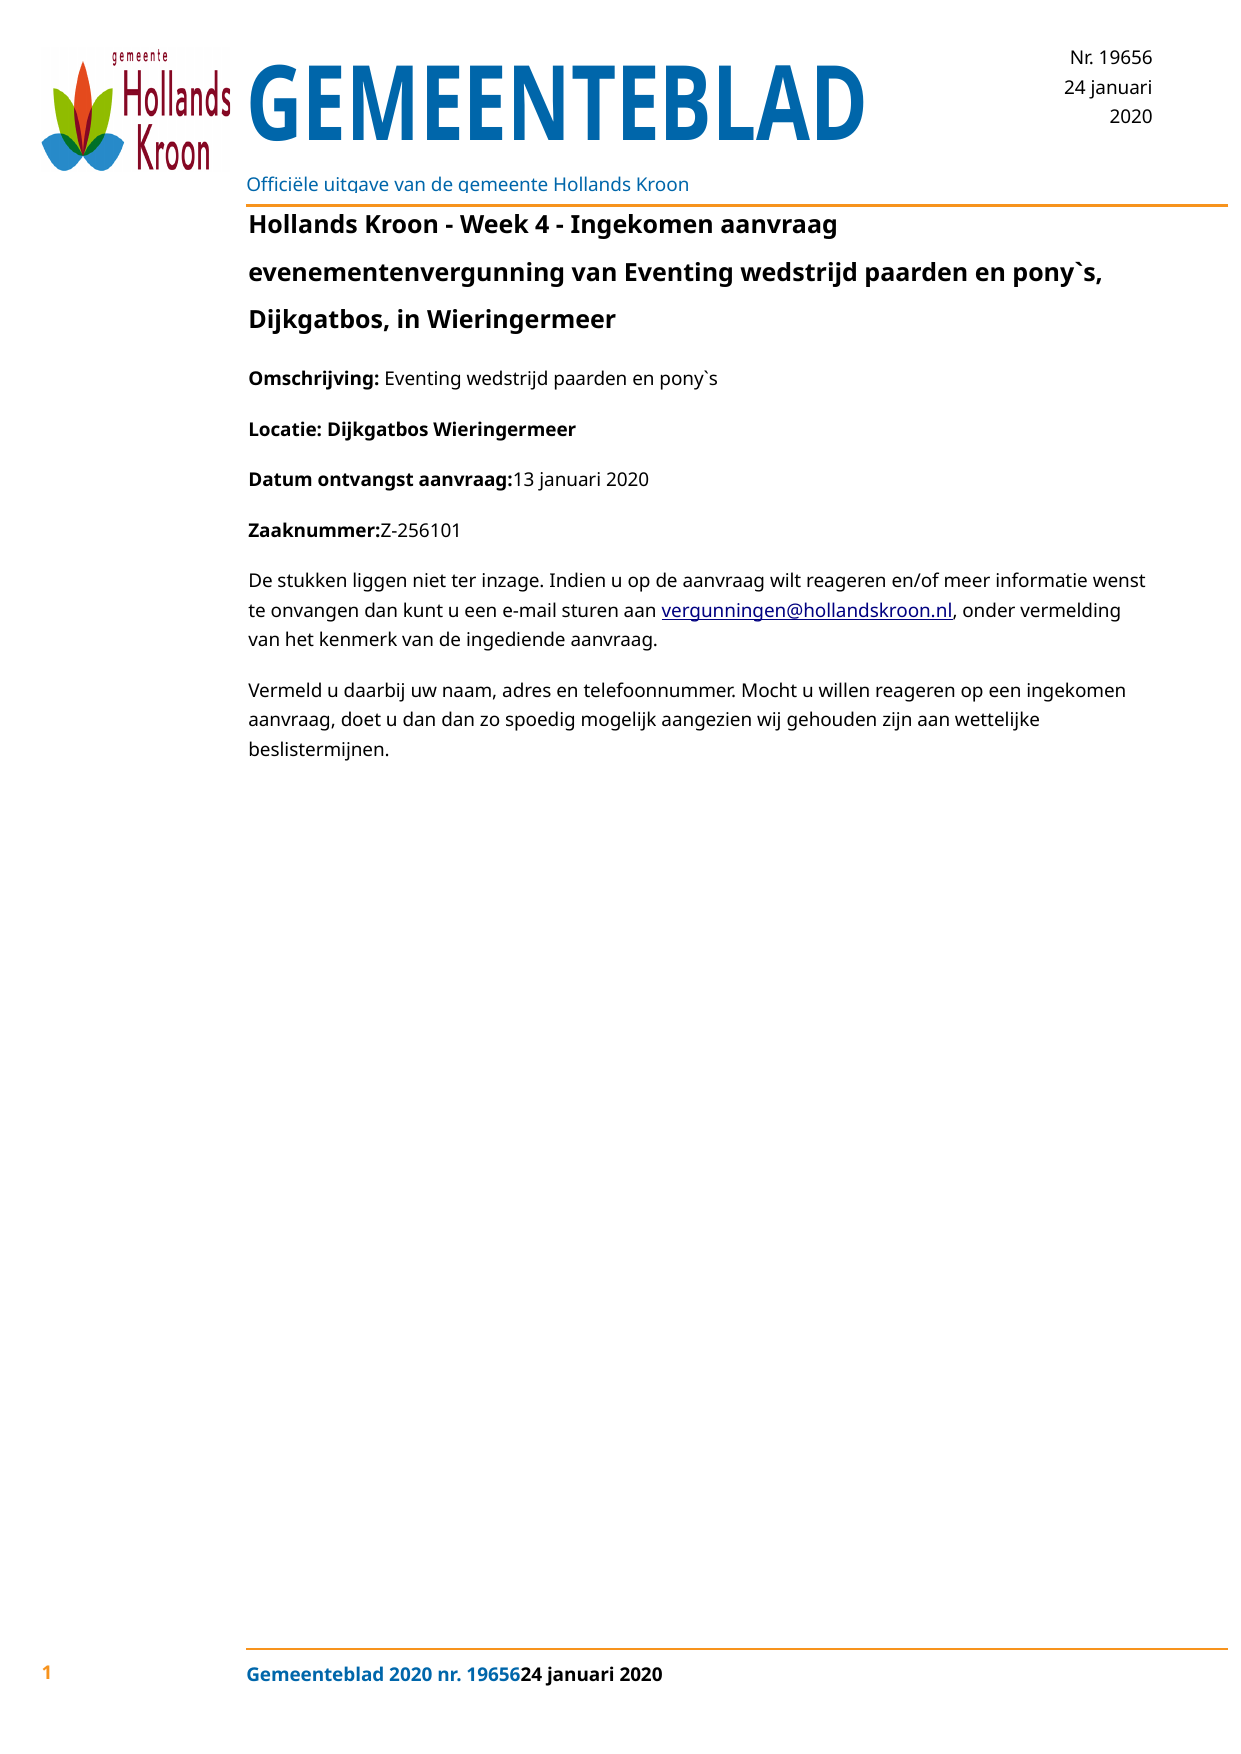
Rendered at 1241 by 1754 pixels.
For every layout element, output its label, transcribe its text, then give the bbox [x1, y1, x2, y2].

text Vermeld u daarbij uw naam, adres en telefoonnummer. Mocht u willen reageren op een ingekomen aanvraag, doet u dan dan zo spoedig mogelijk aangezien wij gehouden zijn aan wettelijke beslistermijnen. [248, 677, 1152, 762]
text Zaaknummer:Z-256101 [248, 517, 1152, 542]
text Hollands Kroon - Week 4 - Ingekomen aanvraag evenementenvergunning van Eventing wedstrijd paarden en pony`s, Dijkgatbos, in Wieringermeer [248, 207, 1152, 336]
text Datum ontvangst aanvraag:13 januari 2020 [248, 466, 1152, 492]
text De stukken liggen niet ter inzage. Indien u op de aanvraag wilt reageren en/of meer informatie wenst te onvangen dan kunt u een e-mail sturen aan vergunningen@hollandskroon.nl, onder vermelding van het kenmerk van de ingediende aanvraag. [248, 567, 1152, 652]
text Omschrijving: Eventing wedstrijd paarden en pony`s [248, 366, 1152, 391]
text Locatie: Dijkgatbos Wieringermeer [248, 416, 1152, 442]
picture [41, 47, 231, 172]
